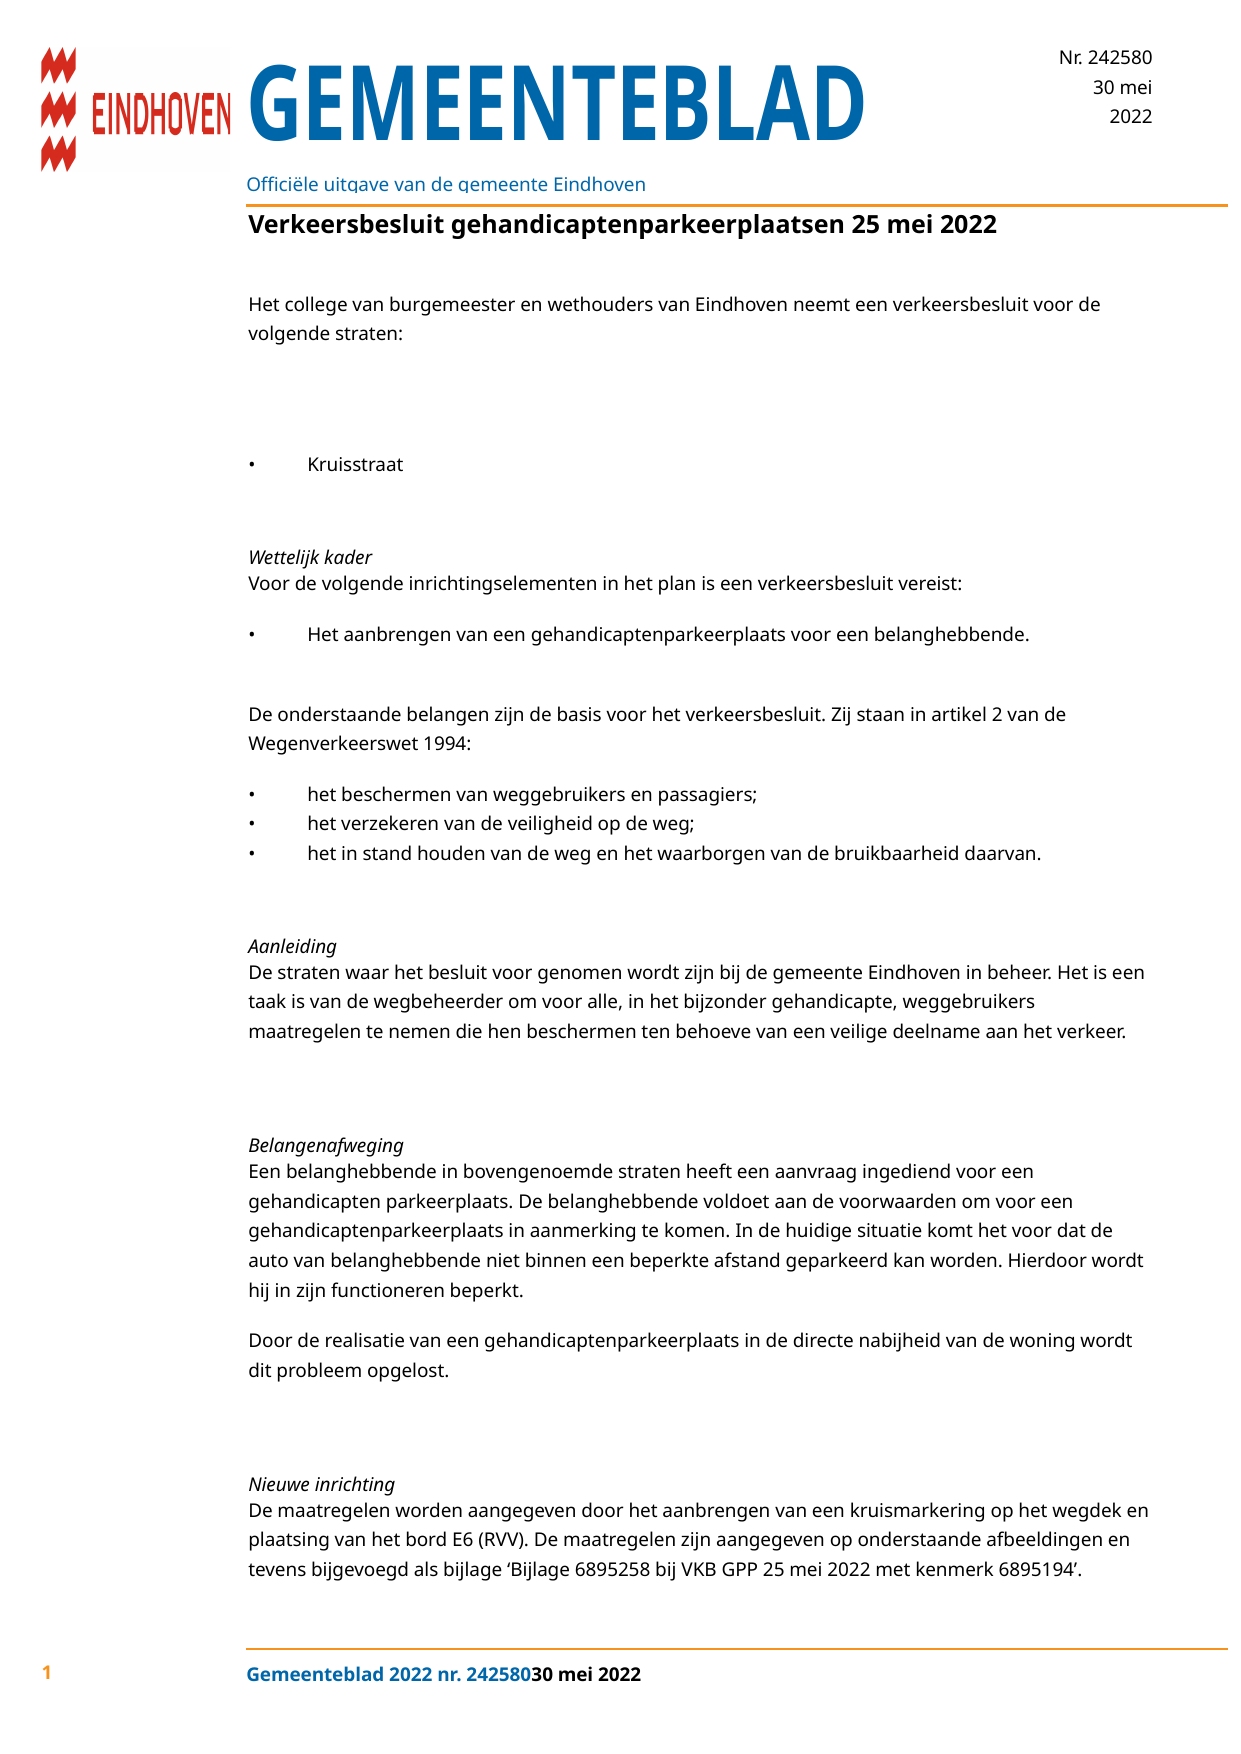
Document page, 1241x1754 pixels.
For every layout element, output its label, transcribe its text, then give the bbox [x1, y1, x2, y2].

text Het college van burgemeester en wethouders van Eindhoven neemt een verkeersbesluit voor de volgende straten: [248, 291, 1152, 346]
picture [41, 47, 231, 172]
text De straten waar het besluit voor genomen wordt zijn bij de gemeente Eindhoven in beheer. Het is een taak is van de wegbeheerder om voor alle, in het bijzonder gehandicapte, weggebruikers maatregelen te nemen die hen beschermen ten behoeve van een veilige deelname aan het verkeer. [248, 959, 1152, 1044]
text Door de realisatie van een gehandicaptenparkeerplaats in de directe nabijheid van de woning wordt dit probleem opgelost. [248, 1327, 1152, 1382]
text Verkeersbesluit gehandicaptenparkeerplaatsen 25 mei 2022 [248, 207, 1152, 241]
text Een belanghebbende in bovengenoemde straten heeft een aanvraag ingediend voor een gehandicapten parkeerplaats. De belanghebbende voldoet aan de voorwaarden om voor een gehandicaptenparkeerplaats in aanmerking te komen. In de huidige situatie komt het voor dat de auto van belanghebbende niet binnen een beperkte afstand geparkeerd kan worden. Hierdoor wordt hij in zijn functioneren beperkt. [248, 1158, 1152, 1302]
text Voor de volgende inrichtingselementen in het plan is een verkeersbesluit vereist: [248, 570, 1152, 596]
list het beschermen van weggebruikers en passagiers; [248, 781, 1152, 806]
list Kruisstraat [248, 451, 1152, 477]
text De onderstaande belangen zijn de basis voor het verkeersbesluit. Zij staan in artikel 2 van de Wegenverkeerswet 1994: [248, 701, 1152, 756]
list het in stand houden van de weg en het waarborgen van de bruikbaarheid daarvan. [248, 840, 1152, 866]
text Wettelijk kader [248, 544, 1152, 570]
list Het aanbrengen van een gehandicaptenparkeerplaats voor een belanghebbende. [248, 621, 1152, 646]
text Aanleiding [248, 933, 1152, 959]
text Belangenafweging [248, 1133, 1152, 1158]
text De maatregelen worden aangegeven door het aanbrengen van een kruismarkering op het wegdek en plaatsing van het bord E6 (RVV). De maatregelen zijn aangegeven op onderstaande afbeeldingen en tevens bijgevoegd als bijlage ‘Bijlage 6895258 bij VKB GPP 25 mei 2022 met kenmerk 6895194’. [248, 1497, 1152, 1582]
text Nieuwe inrichting [248, 1471, 1152, 1497]
list het verzekeren van de veiligheid op de weg; [248, 810, 1152, 836]
